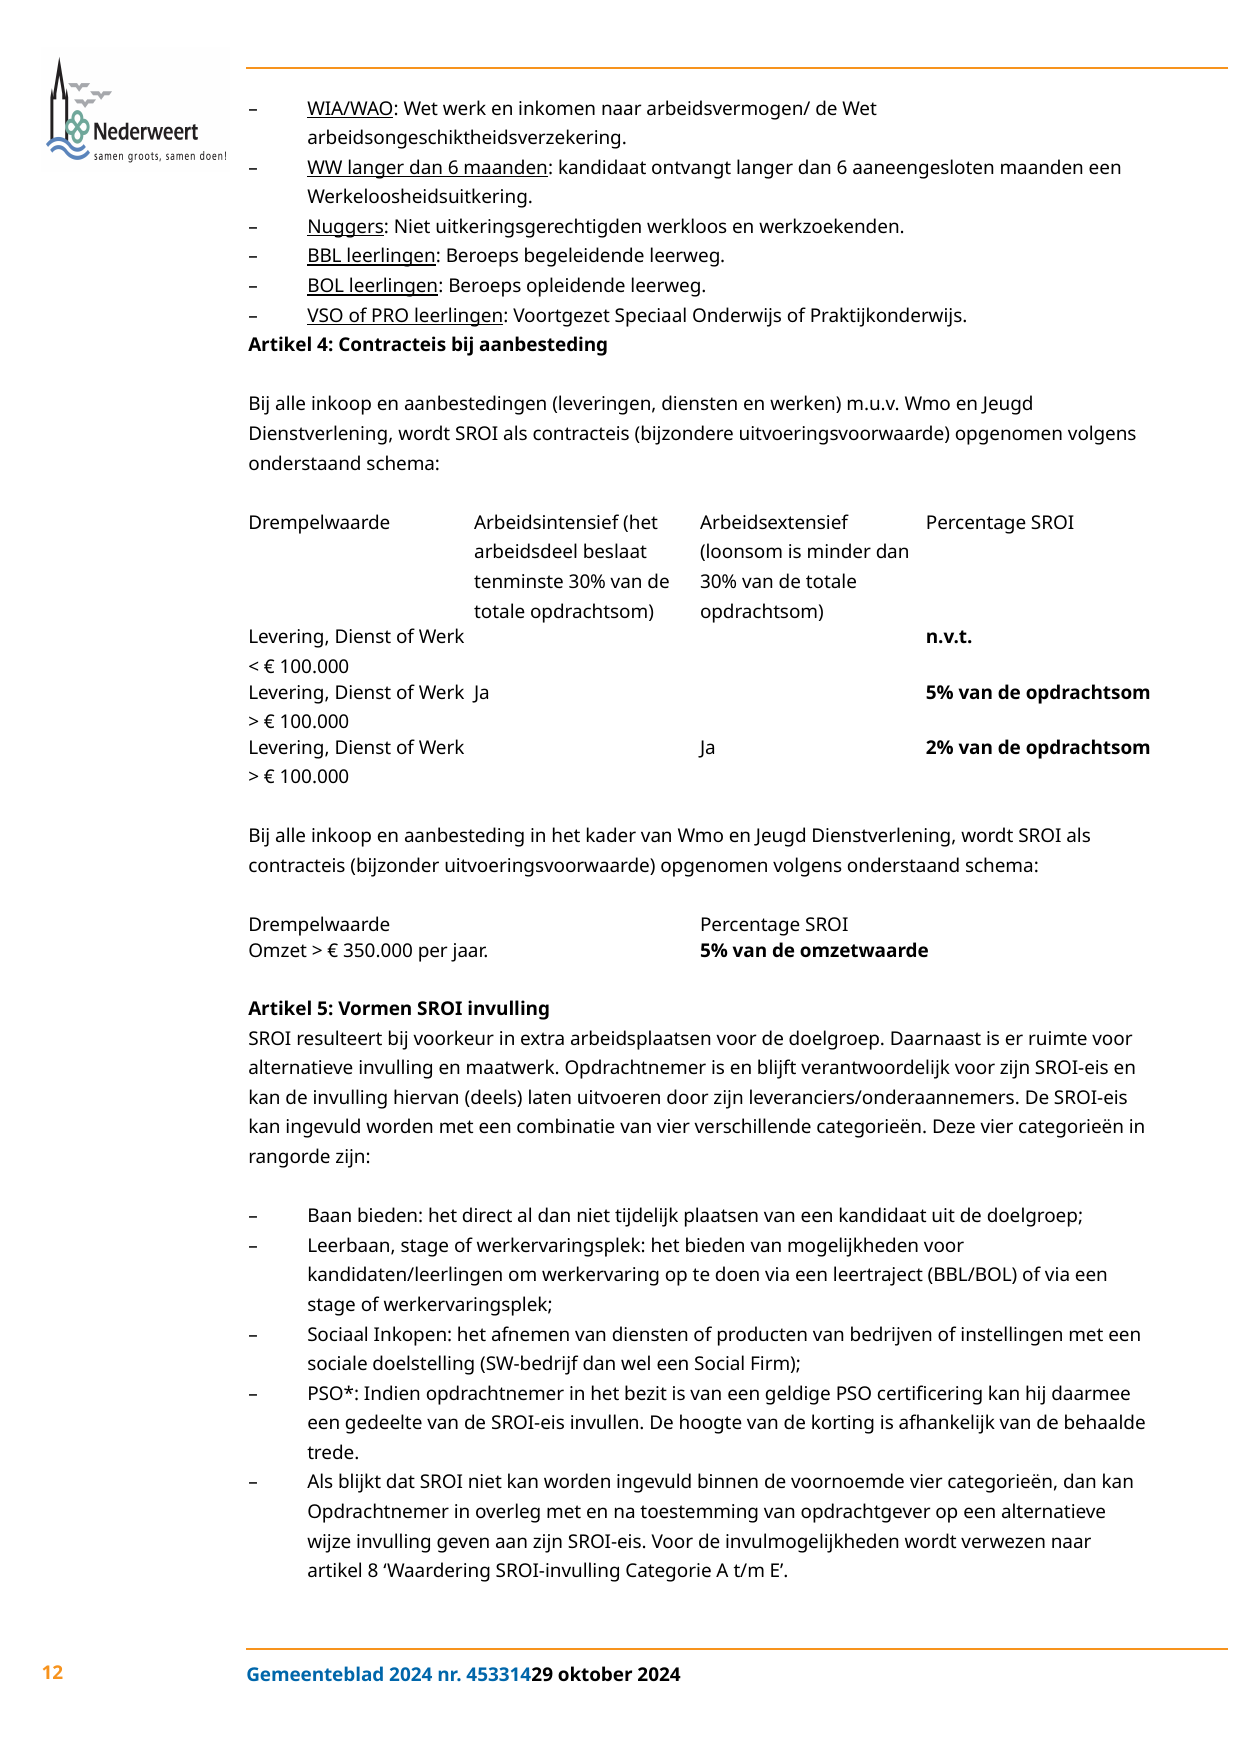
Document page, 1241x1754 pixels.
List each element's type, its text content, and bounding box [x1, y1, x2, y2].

table_cell Levering, Dienst of Werk < € 100.000 [248, 624, 474, 679]
table_cell Levering, Dienst of Werk > € 100.000 [248, 734, 474, 789]
table_header Arbeidsextensief (loonsom is minder dan 30% van de totale opdrachtsom) [700, 509, 926, 623]
list BBL leerlingen: Beroeps begeleidende leerweg. [248, 243, 1152, 268]
text Artikel 4: Contracteis bij aanbesteding [248, 331, 1152, 357]
list Nuggers: Niet uitkeringsgerechtigden werkloos en werkzoekenden. [248, 213, 1152, 239]
list WIA/WAO: Wet werk en inkomen naar arbeidsvermogen/ de Wet arbeidsongeschiktheidsverzekering. [248, 95, 1152, 150]
table_cell [474, 734, 700, 789]
list PSO*: Indien opdrachtnemer in het bezit is van een geldige PSO certificering kan hij daarmee een gedeelte van de SROI-eis invullen. De hoogte van de korting is afhankelijk van de behaalde trede. [248, 1380, 1152, 1465]
table_cell 5% van de opdrachtsom [926, 679, 1152, 734]
table_cell Omzet > € 350.000 per jaar. [248, 937, 700, 963]
table_cell Ja [474, 679, 700, 734]
picture [41, 47, 231, 172]
list Als blijkt dat SROI niet kan worden ingevuld binnen de voornoemde vier categorieën, dan kan Opdrachtnemer in overleg met en na toestemming van opdrachtgever op een alternatieve wijze invulling geven aan zijn SROI-eis. Voor de invulmogelijkheden wordt verwezen naar artikel 8 ‘Waardering SROI-invulling Categorie A t/m E’. [248, 1469, 1152, 1583]
table_cell 5% van de omzetwaarde [700, 937, 1152, 963]
list WW langer dan 6 maanden: kandidaat ontvangt langer dan 6 aaneengesloten maanden een Werkeloosheidsuitkering. [248, 154, 1152, 209]
table_header Percentage SROI [926, 509, 1152, 623]
table_cell n.v.t. [926, 624, 1152, 679]
table_cell 2% van de opdrachtsom [926, 734, 1152, 789]
list VSO of PRO leerlingen: Voortgezet Speciaal Onderwijs of Praktijkonderwijs. [248, 302, 1152, 328]
table_header Arbeidsintensief (het arbeidsdeel beslaat tenminste 30% van de totale opdrachtsom) [474, 509, 700, 623]
list BOL leerlingen: Beroeps opleidende leerweg. [248, 272, 1152, 298]
text Bij alle inkoop en aanbestedingen (leveringen, diensten en werken) m.u.v. Wmo en Jeugd Dienstverlening, wordt SROI als contracteis (bijzondere uitvoeringsvoorwaarde) opgenomen volgens onderstaand schema: [248, 391, 1152, 476]
text Artikel 5: Vormen SROI invulling [248, 995, 1152, 1021]
list Sociaal Inkopen: het afnemen van diensten of producten van bedrijven of instellingen met een sociale doelstelling (SW-bedrijf dan wel een Social Firm); [248, 1321, 1152, 1376]
list Baan bieden: het direct al dan niet tijdelijk plaatsen van een kandidaat uit de doelgroep; [248, 1202, 1152, 1228]
text SROI resulteert bij voorkeur in extra arbeidsplaatsen voor de doelgroep. Daarnaast is er ruimte voor alternatieve invulling en maatwerk. Opdrachtnemer is en blijft verantwoordelijk voor zijn SROI-eis en kan de invulling hiervan (deels) laten uitvoeren door zijn leveranciers/onderaannemers. De SROI-eis kan ingevuld worden met een combinatie van vier verschillende categorieën. Deze vier categorieën in rangorde zijn: [248, 1025, 1152, 1169]
table_cell Ja [700, 734, 926, 789]
table_header Percentage SROI [700, 911, 1152, 937]
table_header Drempelwaarde [248, 911, 700, 937]
table_header Drempelwaarde [248, 509, 474, 623]
table_cell [700, 679, 926, 734]
table_cell Levering, Dienst of Werk > € 100.000 [248, 679, 474, 734]
table_cell [474, 624, 700, 679]
text Bij alle inkoop en aanbesteding in het kader van Wmo en Jeugd Dienstverlening, wordt SROI als contracteis (bijzonder uitvoeringsvoorwaarde) opgenomen volgens onderstaand schema: [248, 822, 1152, 878]
table_cell [700, 624, 926, 679]
list Leerbaan, stage of werkervaringsplek: het bieden van mogelijkheden voor kandidaten/leerlingen om werkervaring op te doen via een leertraject (BBL/BOL) of via een stage of werkervaringsplek; [248, 1232, 1152, 1317]
